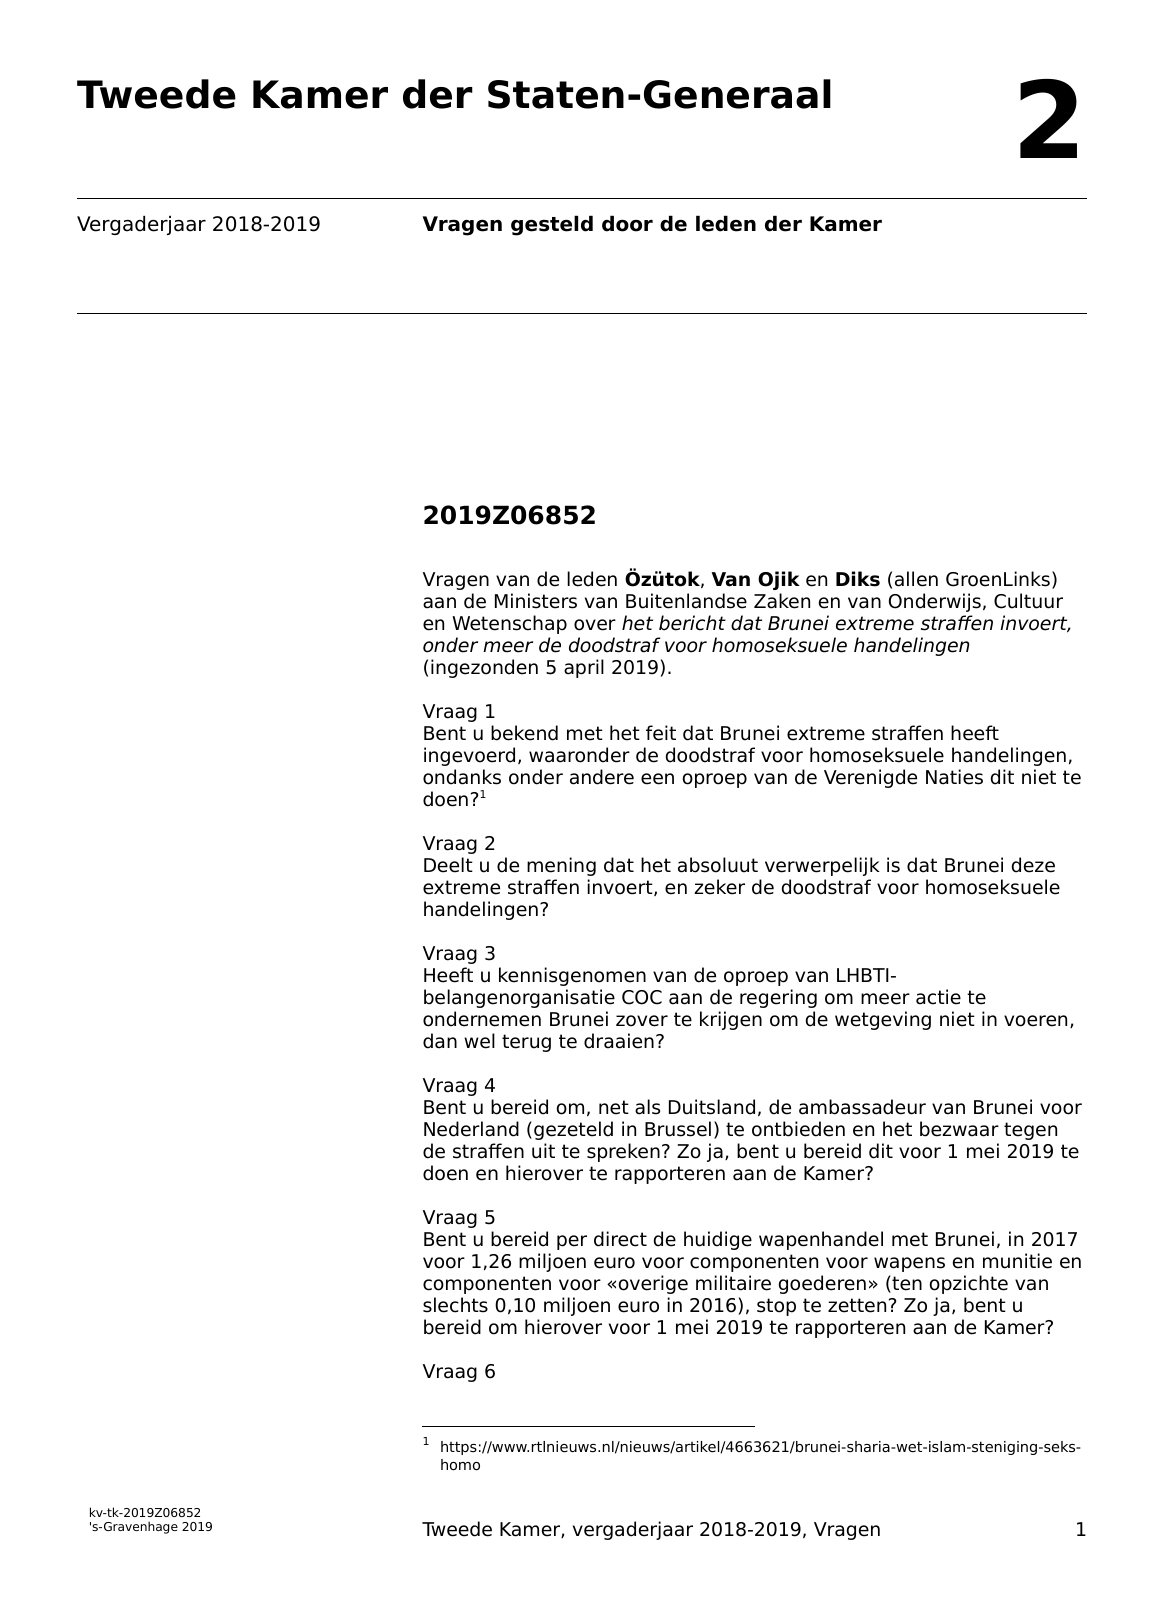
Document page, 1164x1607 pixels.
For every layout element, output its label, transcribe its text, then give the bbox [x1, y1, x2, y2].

text Vraag 5 [422, 1207, 1087, 1229]
text Vraag 2 [422, 833, 1087, 855]
text Vraag 3 [422, 943, 1087, 965]
table_header Tweede Kamer der Staten-Generaal [77, 59, 886, 198]
text Vragen van de leden Özütok, Van Ojik en Diks (allen GroenLinks) aan de Ministers van Buitenlandse Zaken en van Onderwijs, Cultuur en Wetenschap over het bericht dat Brunei extreme straffen invoert, onder meer de doodstraf voor homoseksuele handelingen (ingezonden 5 april 2019). [422, 569, 1087, 679]
text 2019Z06852 [422, 501, 1087, 531]
text Bent u bekend met het feit dat Brunei extreme straffen heeft ingevoerd, waaronder de doodstraf voor homoseksuele handelingen, ondanks onder andere een oproep van de Verenigde Naties dit niet te doen? [422, 723, 1087, 811]
text 's-Gravenhage 2019 [88, 1520, 323, 1534]
table_cell Vergaderjaar 2018-2019 [77, 199, 422, 313]
text kv-tk-2019Z06852 [88, 1506, 323, 1520]
text Bent u bereid per direct de huidige wapenhandel met Brunei, in 2017 voor 1,26 miljoen euro voor componenten voor wapens en munitie en componenten voor «overige militaire goederen» (ten opzichte van slechts 0,10 miljoen euro in 2016), stop te zetten? Zo ja, bent u bereid om hierover voor 1 mei 2019 te rapporteren aan de Kamer? [422, 1229, 1087, 1339]
text Vraag 4 [422, 1075, 1087, 1097]
text Bent u bereid om, net als Duitsland, de ambassadeur van Brunei voor Nederland (gezeteld in Brussel) te ontbieden en het bezwaar tegen de straffen uit te spreken? Zo ja, bent u bereid dit voor 1 mei 2019 te doen en hierover te rapporteren aan de Kamer? [422, 1097, 1087, 1185]
text https://www.rtlnieuws.nl/nieuws/artikel/4663621/brunei-sharia-wet-islam-steniging-seks-homo [422, 1435, 1087, 1474]
text Vraag 6 [422, 1361, 1087, 1383]
text Heeft u kennisgenomen van de oproep van LHBTI-belangenorganisatie COC aan de regering om meer actie te ondernemen Brunei zover te krijgen om de wetgeving niet in voeren, dan wel terug te draaien? [422, 965, 1087, 1053]
table_header 2 [886, 59, 1087, 198]
text Vraag 1 [422, 701, 1087, 723]
text Deelt u de mening dat het absoluut verwerpelijk is dat Brunei deze extreme straffen invoert, en zeker de doodstraf voor homoseksuele handelingen? [422, 855, 1087, 921]
table_cell Vragen gesteld door de leden der Kamer [422, 199, 1087, 313]
